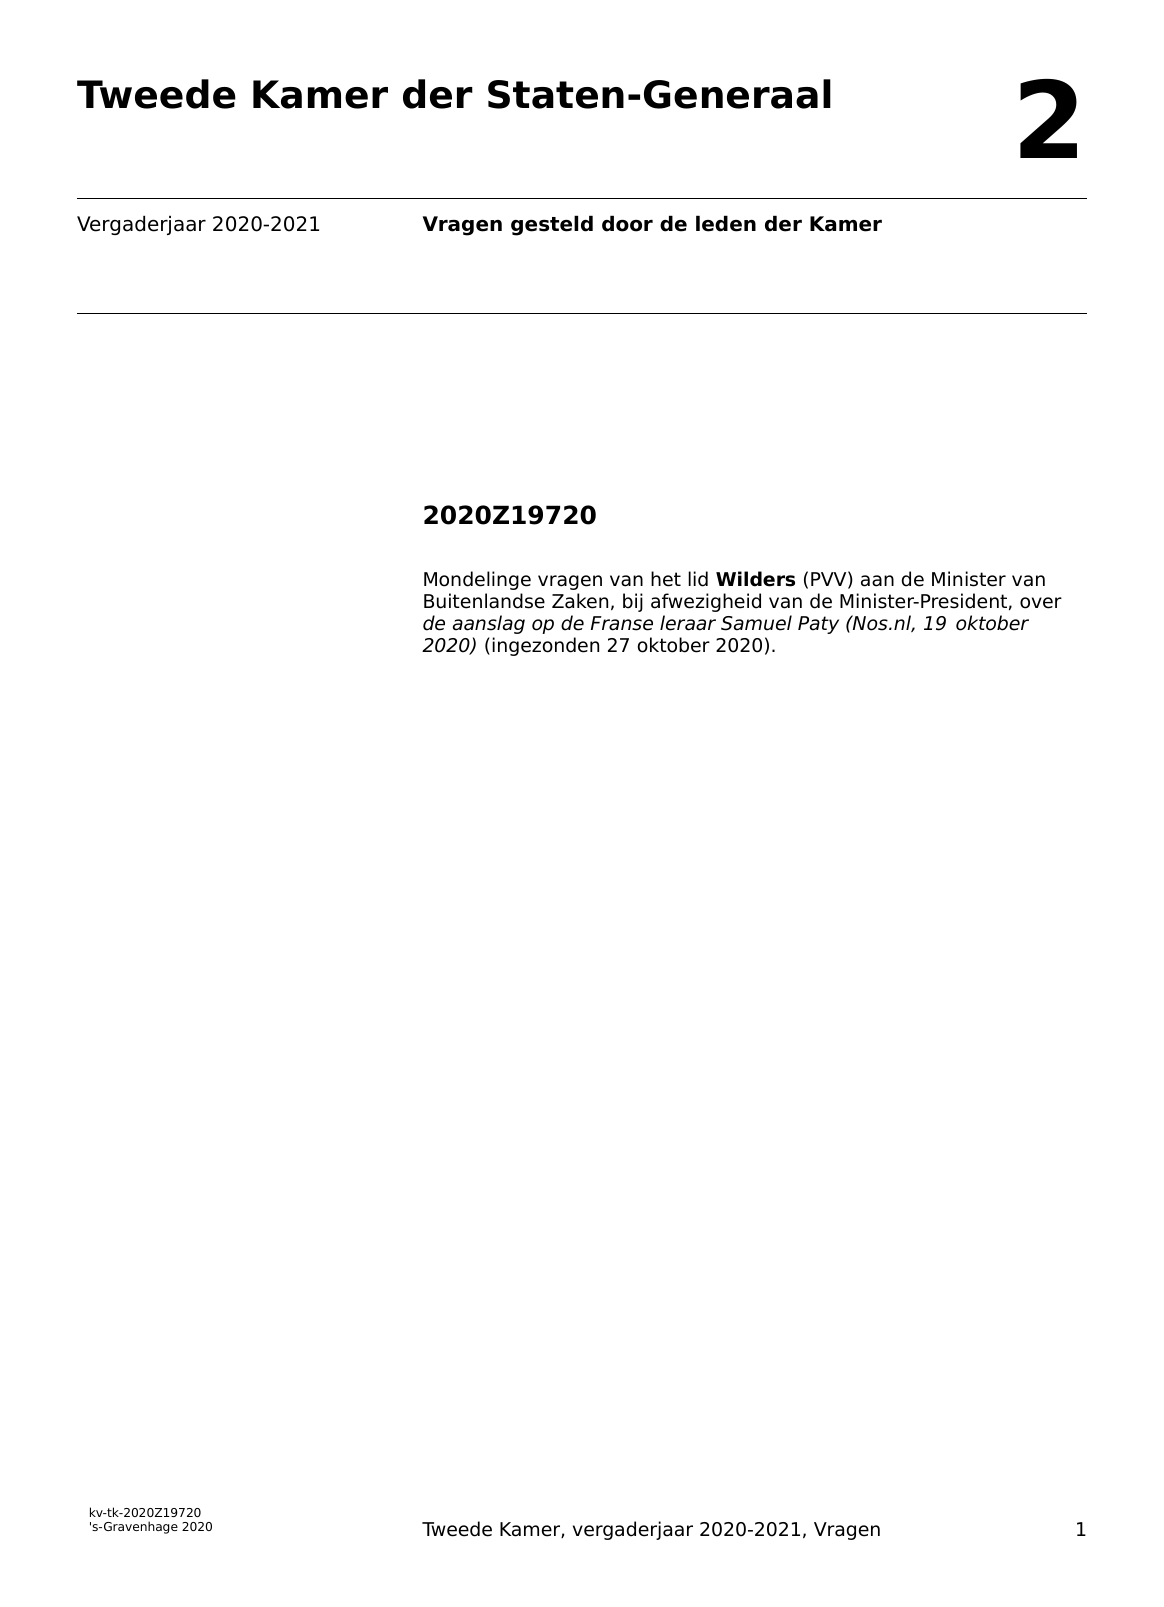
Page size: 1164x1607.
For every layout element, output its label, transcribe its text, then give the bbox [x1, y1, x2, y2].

table_cell Vergaderjaar 2020-2021 [77, 199, 422, 313]
text 2020Z19720 [422, 501, 1087, 531]
text kv-tk-2020Z19720 [88, 1506, 323, 1520]
text Mondelinge vragen van het lid Wilders (PVV) aan de Minister van Buitenlandse Zaken, bij afwezigheid van de Minister-President, over de aanslag op de Franse leraar Samuel Paty (Nos.nl, 19 oktober 2020) (ingezonden 27 oktober 2020). [422, 569, 1087, 657]
table_header Tweede Kamer der Staten-Generaal [77, 59, 886, 198]
table_header 2 [886, 59, 1087, 198]
table_cell Vragen gesteld door de leden der Kamer [422, 199, 1087, 313]
text 's-Gravenhage 2020 [88, 1520, 323, 1534]
